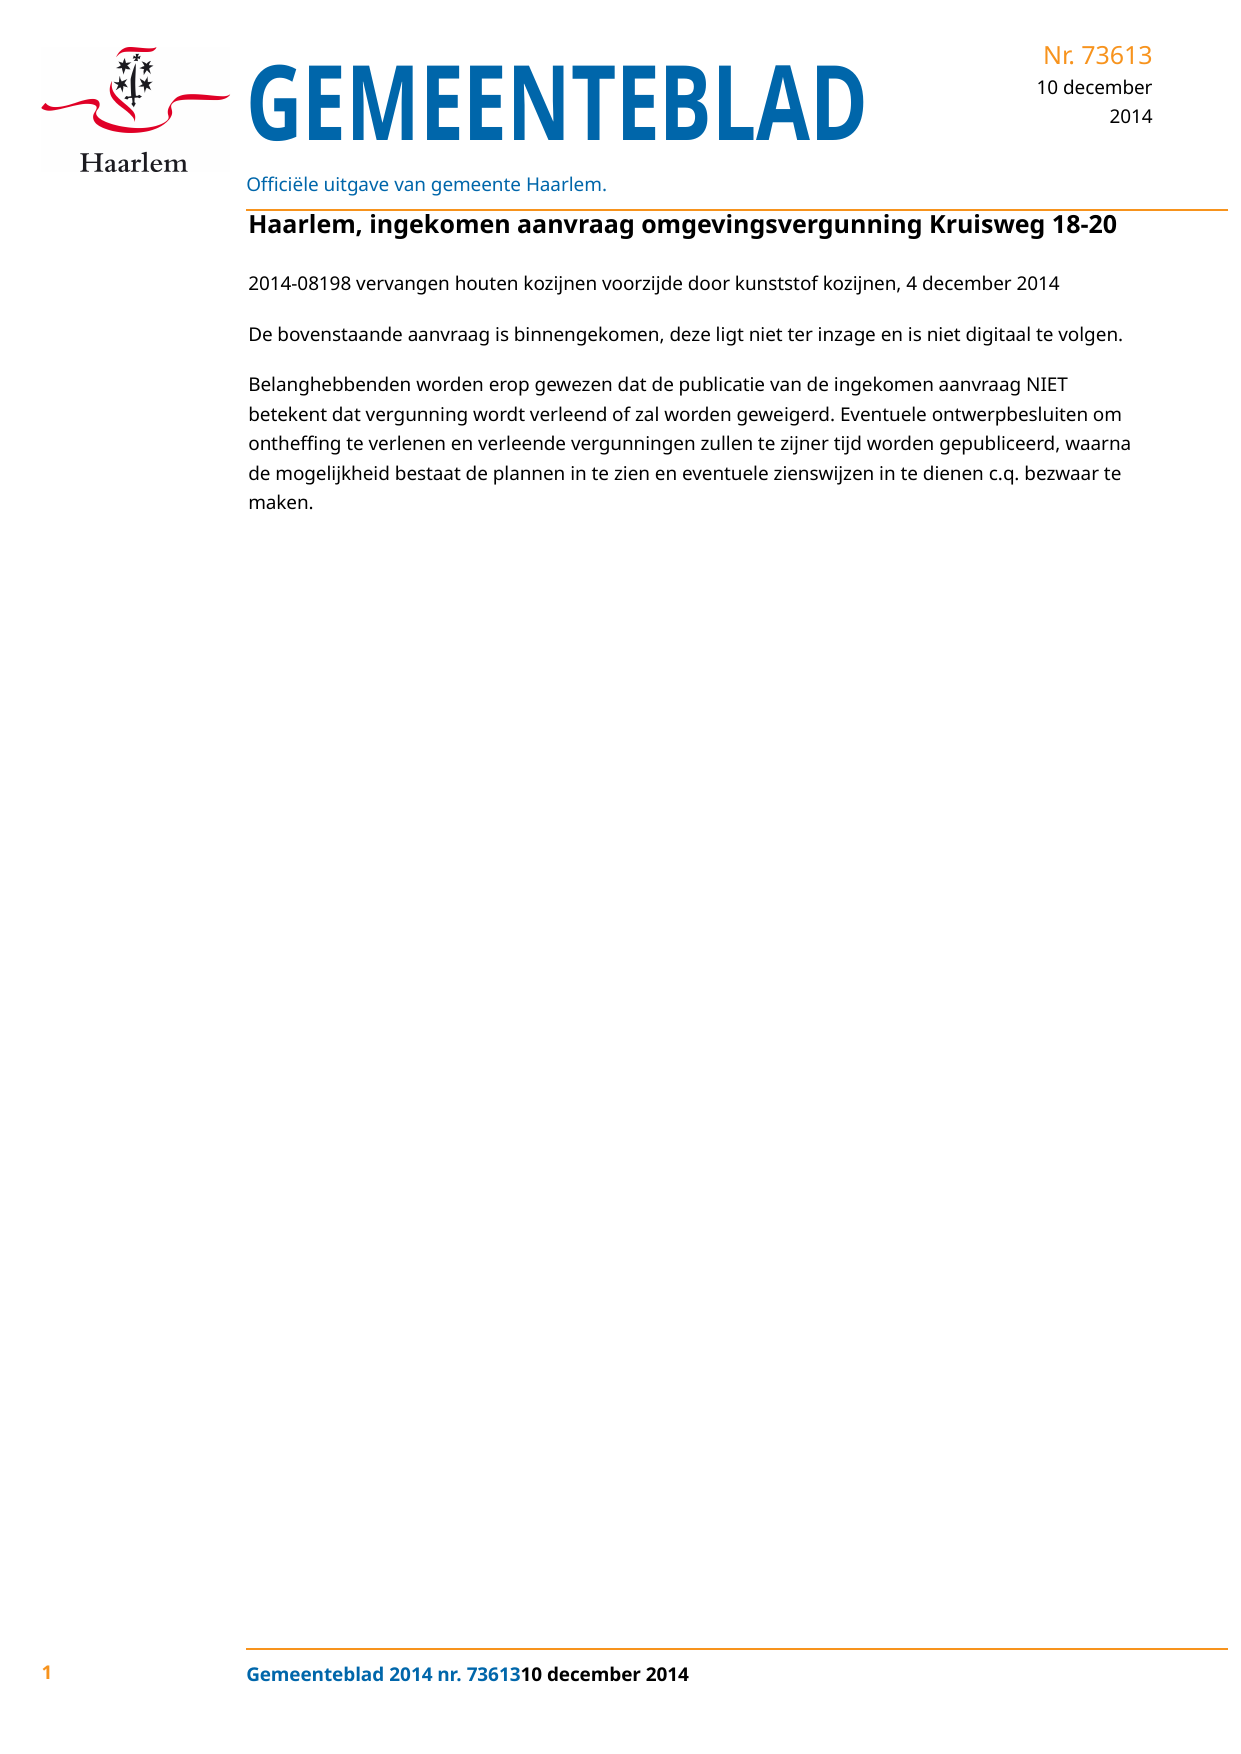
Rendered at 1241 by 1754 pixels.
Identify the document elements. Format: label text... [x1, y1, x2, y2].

text Belanghebbenden worden erop gewezen dat de publicatie van de ingekomen aanvraag NIET betekent dat vergunning wordt verleend of zal worden geweigerd. Eventuele ontwerpbesluiten om ontheffing te verlenen en verleende vergunningen zullen te zijner tijd worden gepubliceerd, waarna de mogelijkheid bestaat de plannen in te zien en eventuele zienswijzen in te dienen c.q. bezwaar te maken. [248, 371, 1152, 515]
text 2014-08198 vervangen houten kozijnen voorzijde door kunststof kozijnen, 4 december 2014 [248, 270, 1152, 296]
text Haarlem, ingekomen aanvraag omgevingsvergunning Kruisweg 18-20 [248, 211, 1152, 241]
text De bovenstaande aanvraag is binnengekomen, deze ligt niet ter inzage en is niet digitaal te volgen. [248, 321, 1152, 346]
picture [41, 47, 231, 172]
